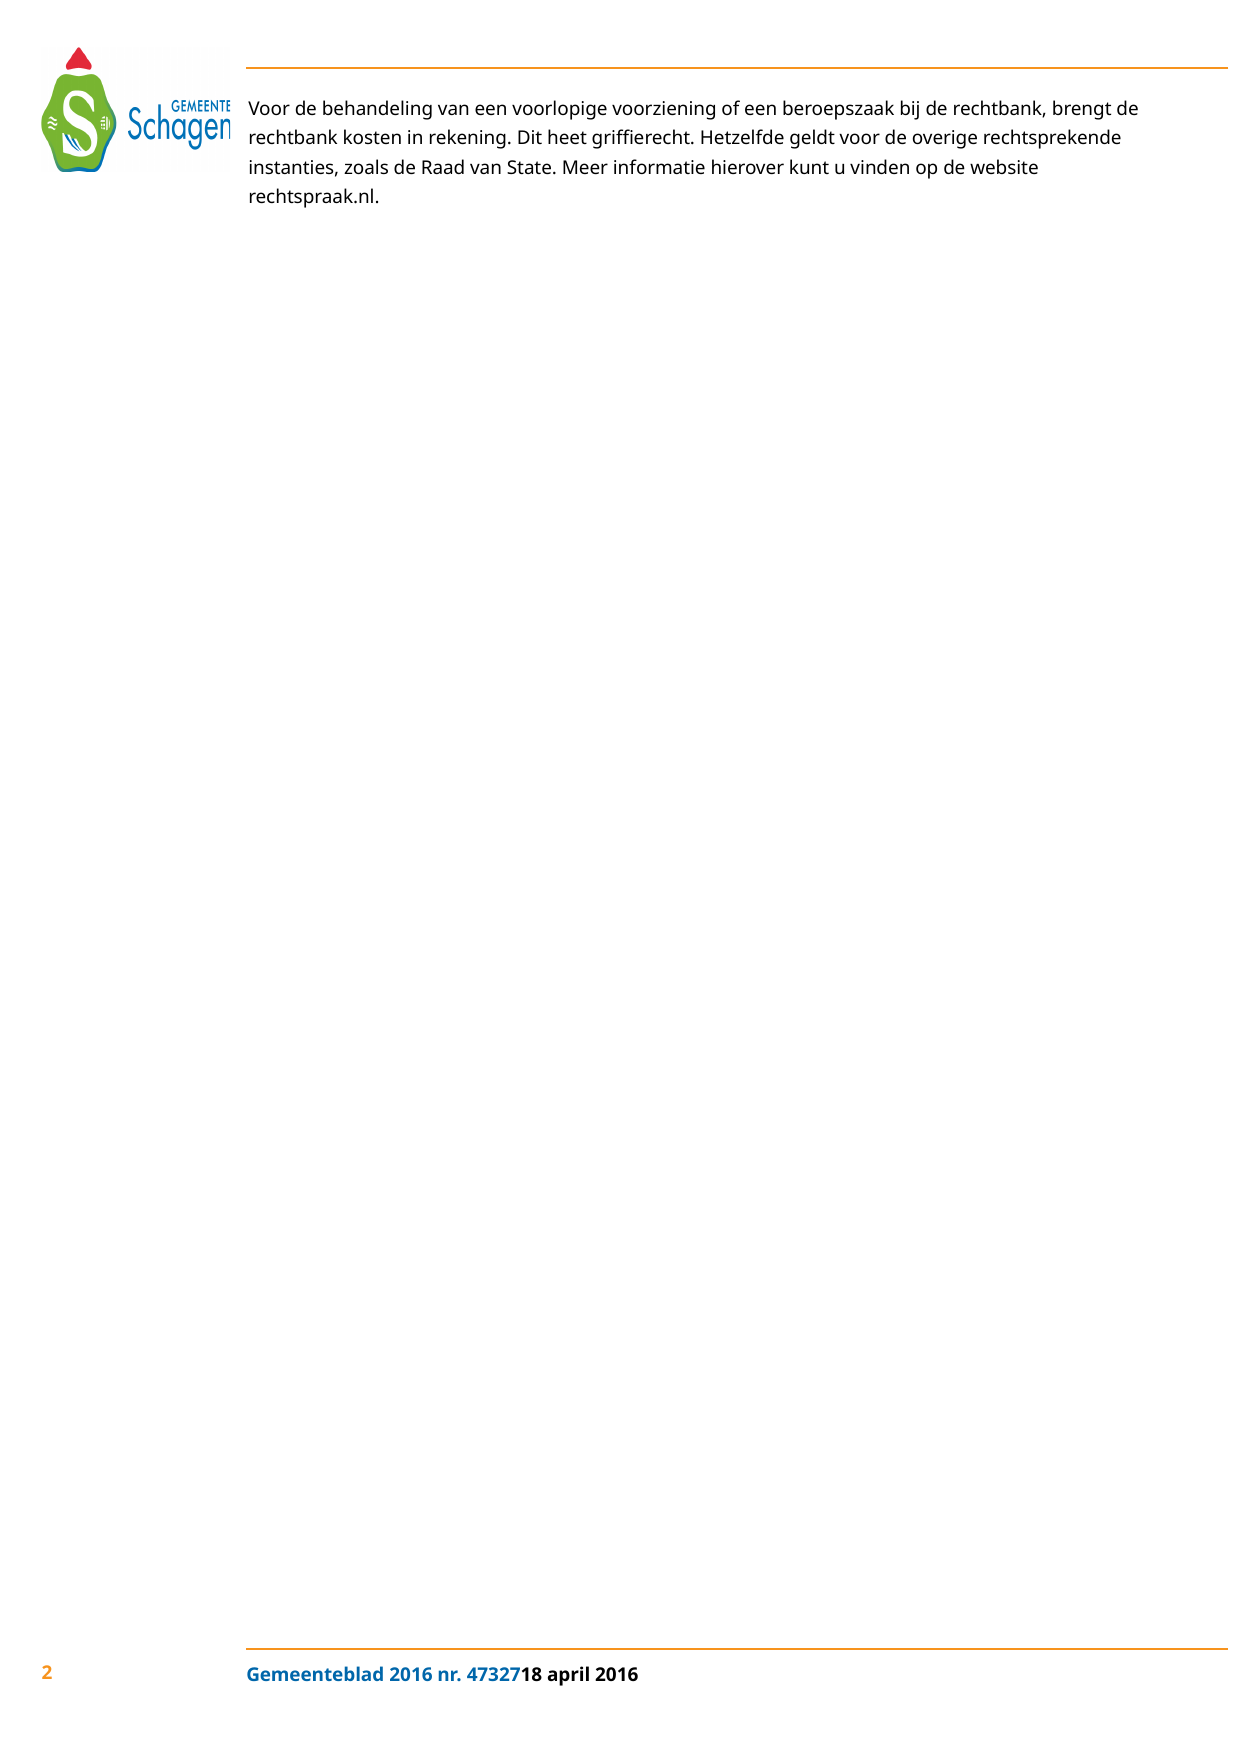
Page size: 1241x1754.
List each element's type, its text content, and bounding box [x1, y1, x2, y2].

text Voor de behandeling van een voorlopige voorziening of een beroepszaak bij de rechtbank, brengt de rechtbank kosten in rekening. Dit heet griffierecht. Hetzelfde geldt voor de overige rechtsprekende instanties, zoals de Raad van State. Meer informatie hierover kunt u vinden op de website rechtspraak.nl. [248, 95, 1152, 209]
picture [41, 47, 231, 172]
